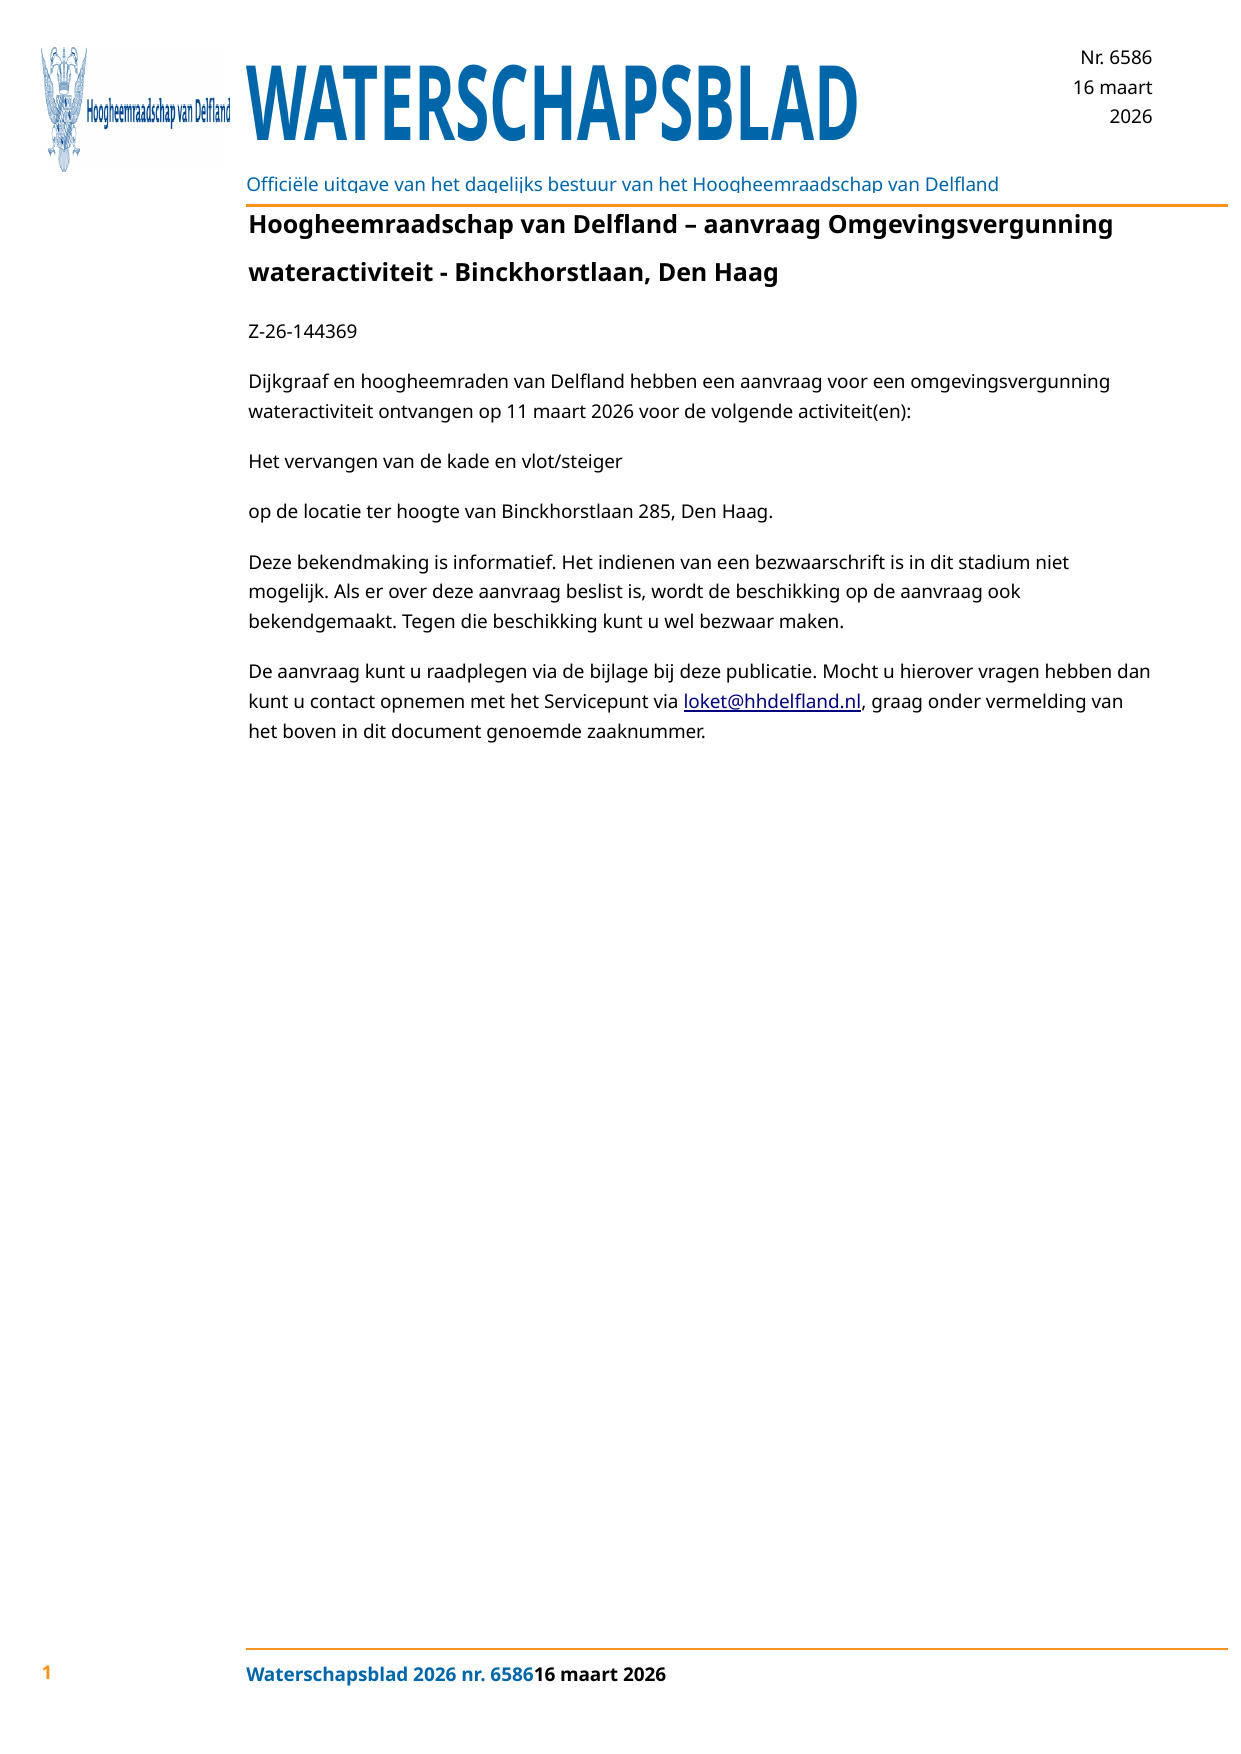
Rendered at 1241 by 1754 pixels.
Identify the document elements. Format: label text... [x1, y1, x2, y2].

picture [41, 47, 231, 172]
text Dijkgraaf en hoogheemraden van Delfland hebben een aanvraag voor een omgevingsvergunning wateractiviteit ontvangen op 11 maart 2026 voor de volgende activiteit(en): [248, 368, 1152, 424]
text Deze bekendmaking is informatief. Het indienen van een bezwaarschrift is in dit stadium niet mogelijk. Als er over deze aanvraag beslist is, wordt de beschikking op de aanvraag ook bekendgemaakt. Tegen die beschikking kunt u wel bezwaar maken. [248, 549, 1152, 634]
text op de locatie ter hoogte van Binckhorstlaan 285, Den Haag. [248, 499, 1152, 524]
text Z-26-144369 [248, 318, 1152, 344]
text De aanvraag kunt u raadplegen via de bijlage bij deze publicatie. Mocht u hierover vragen hebben dan kunt u contact opnemen met het Servicepunt via loket@hhdelfland.nl, graag onder vermelding van het boven in dit document genoemde zaaknummer. [248, 659, 1152, 744]
text Hoogheemraadschap van Delfland – aanvraag Omgevingsvergunning wateractiviteit - Binckhorstlaan, Den Haag [248, 207, 1152, 288]
text Het vervangen van de kade en vlot/steiger [248, 448, 1152, 474]
